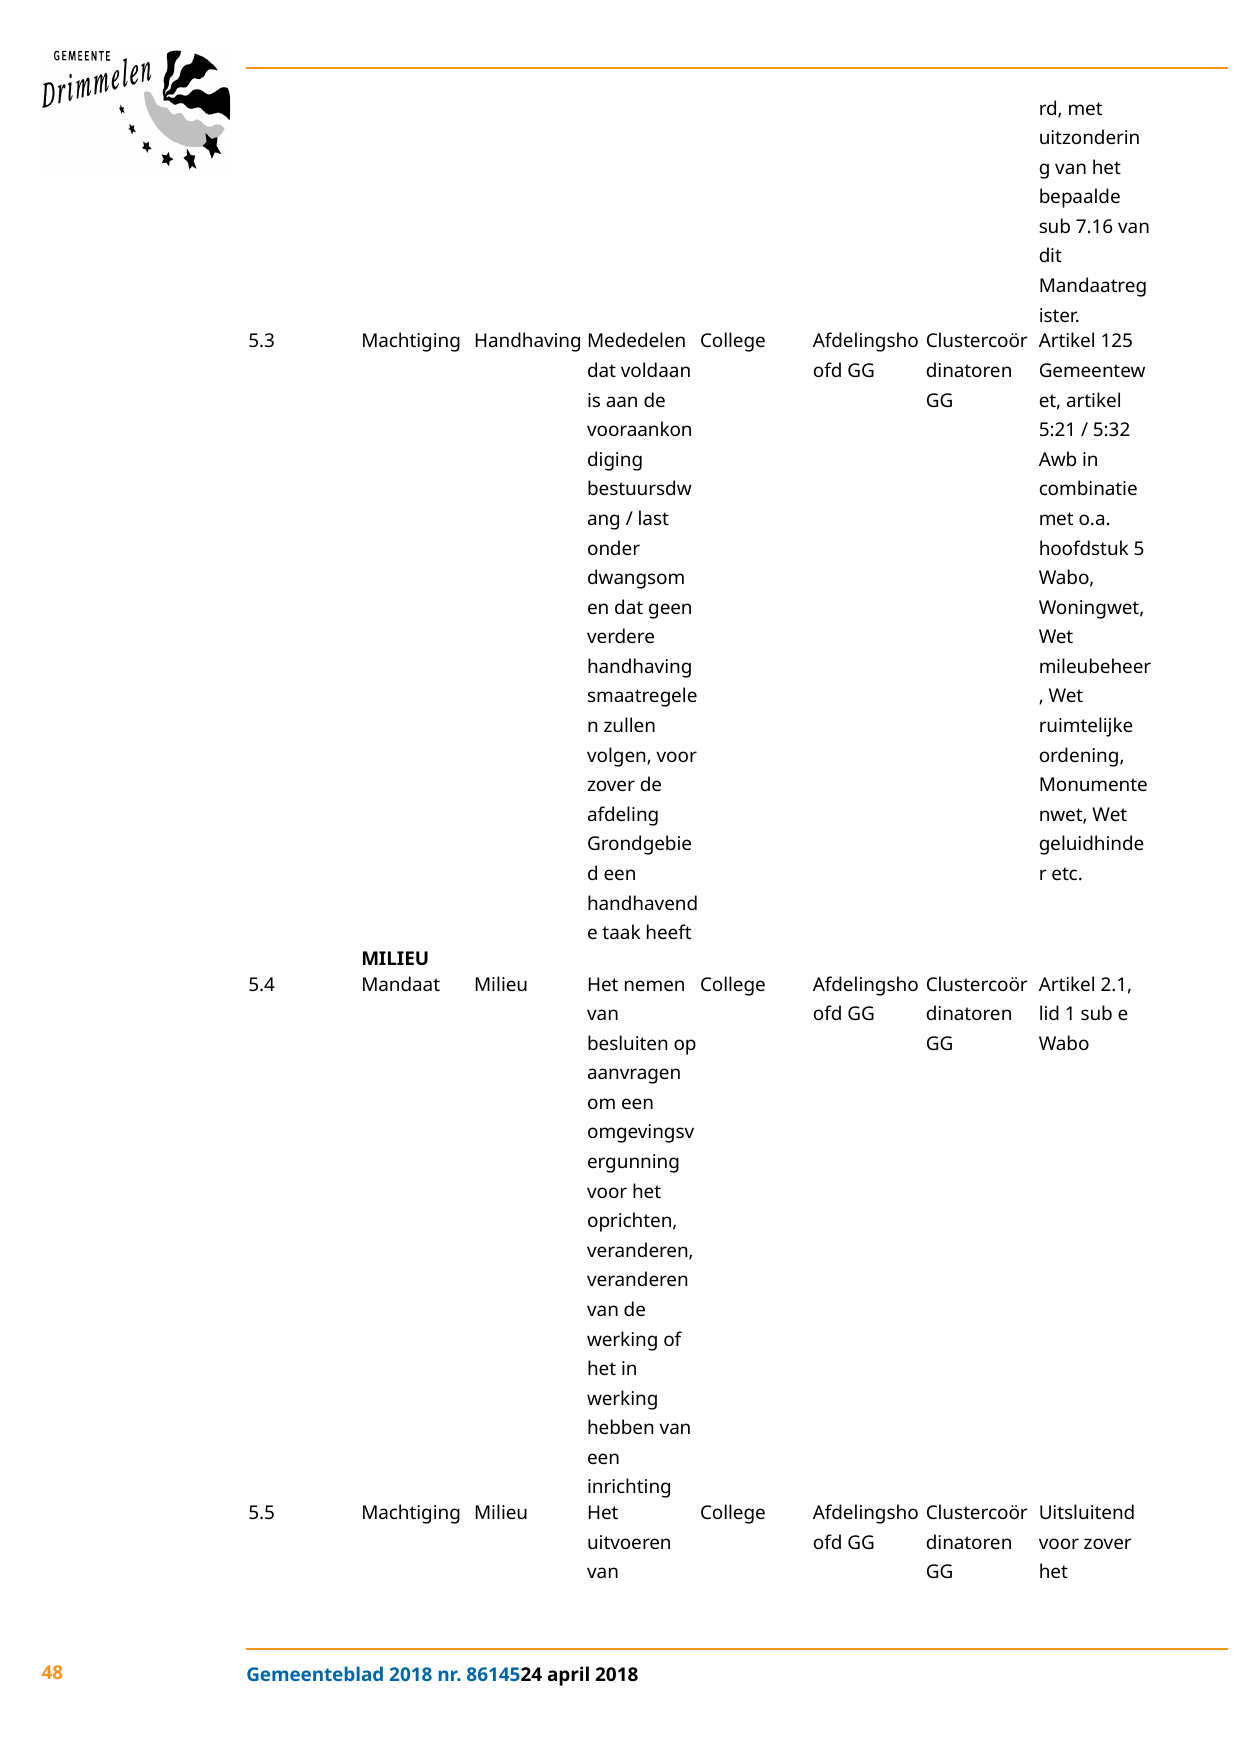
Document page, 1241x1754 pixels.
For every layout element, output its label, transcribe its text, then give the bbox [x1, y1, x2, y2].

table_cell Afdelingshoofd GG [813, 1499, 926, 1584]
table_cell College [700, 971, 813, 1499]
table_cell [587, 95, 700, 328]
table_cell Het uitvoeren van [587, 1499, 700, 1584]
table_cell Afdelingshoofd GG [813, 328, 926, 945]
table_cell [474, 945, 587, 971]
picture [41, 47, 231, 172]
table_cell [248, 945, 361, 971]
table_cell [813, 945, 926, 971]
table_cell Artikel 2.1, lid 1 sub e Wabo [1039, 971, 1152, 1499]
table_cell Het nemen van besluiten op aanvragen om een omgevingsvergunning voor het oprichten, veranderen, veranderen van de werking of het in werking hebben van een inrichting [587, 971, 700, 1499]
table_cell Mandaat [361, 971, 474, 1499]
table_cell Machtiging [361, 1499, 474, 1584]
table_cell rd, met uitzondering van het bepaalde sub 7.16 van dit Mandaatregister. [1039, 95, 1152, 328]
table_cell [813, 95, 926, 328]
table_cell Afdelingshoofd GG [813, 971, 926, 1499]
table_cell Artikel 125 Gemeentewet, artikel 5:21 / 5:32 Awb in combinatie met o.a. hoofdstuk 5 Wabo, Woningwet, Wet mileubeheer, Wet ruimtelijke ordening, Monumentenwet, Wet geluidhinder etc. [1039, 328, 1152, 945]
table_cell Clustercoördinatoren GG [926, 1499, 1038, 1584]
table_cell Milieu [474, 1499, 587, 1584]
table_cell Clustercoördinatoren GG [926, 971, 1038, 1499]
table_cell 5.3 [248, 328, 361, 945]
table_cell [926, 945, 1038, 971]
table_cell Machtiging [361, 328, 474, 945]
table_cell [700, 95, 813, 328]
table_cell 5.5 [248, 1499, 361, 1584]
table_cell [474, 95, 587, 328]
table_cell [1039, 945, 1152, 971]
table_cell [700, 945, 813, 971]
table_cell Milieu [474, 971, 587, 1499]
table_cell [587, 945, 700, 971]
table_cell MILIEU [361, 945, 474, 971]
table_cell College [700, 1499, 813, 1584]
table_cell Uitsluitend voor zover het [1039, 1499, 1152, 1584]
table_cell [361, 95, 474, 328]
table_cell [248, 95, 361, 328]
table_cell Mededelen dat voldaan is aan de vooraankondiging bestuursdwang / last onder dwangsom en dat geen verdere handhavingsmaatregelen zullen volgen, voor zover de afdeling Grondgebied een handhavende taak heeft [587, 328, 700, 945]
table_cell 5.4 [248, 971, 361, 1499]
table_cell Handhaving [474, 328, 587, 945]
table_cell Clustercoördinatoren GG [926, 328, 1038, 945]
table_cell [926, 95, 1038, 328]
table_cell College [700, 328, 813, 945]
